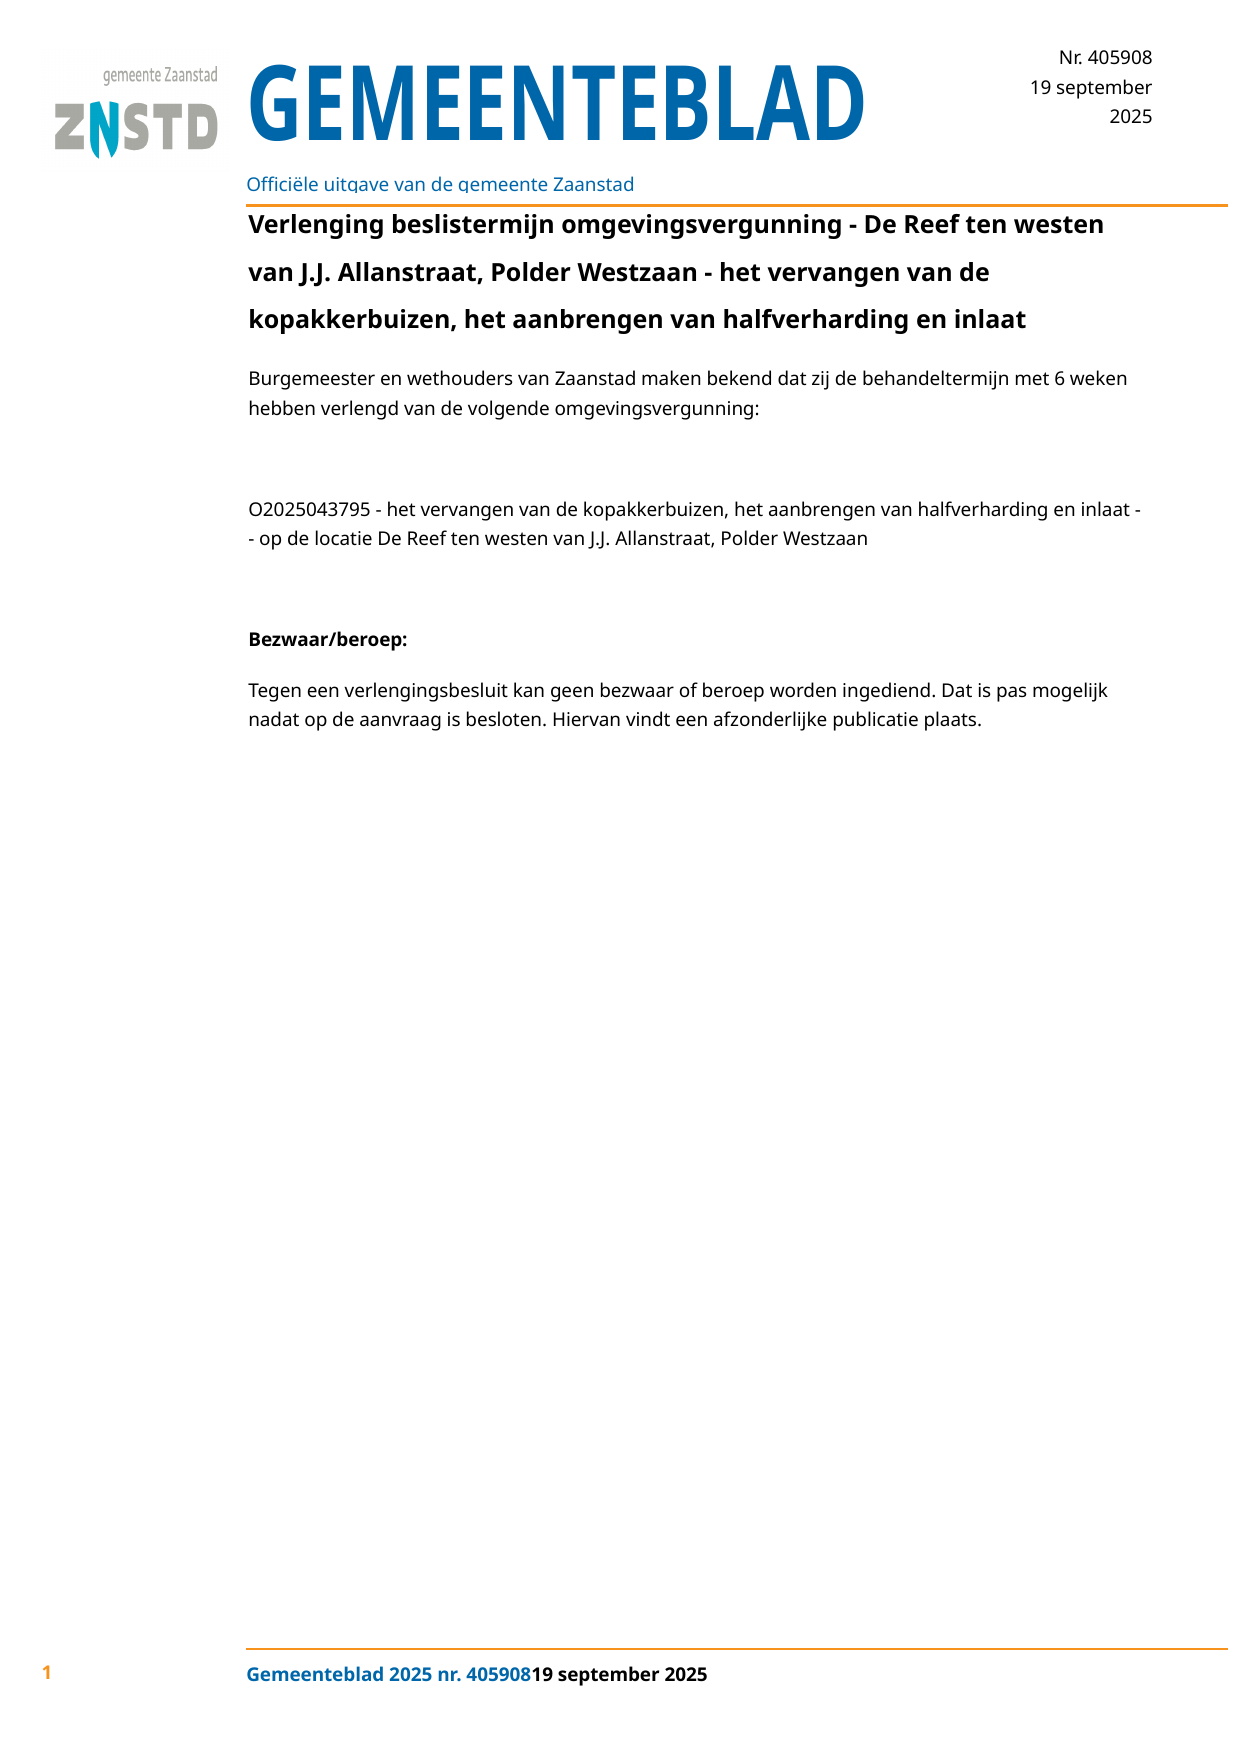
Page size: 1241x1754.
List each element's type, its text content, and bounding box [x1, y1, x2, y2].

picture [41, 47, 231, 172]
text Burgemeester en wethouders van Zaanstad maken bekend dat zij de behandeltermijn met 6 weken hebben verlengd van de volgende omgevingsvergunning: [248, 366, 1152, 421]
text Bezwaar/beroep: [248, 626, 1152, 652]
text Tegen een verlengingsbesluit kan geen bezwaar of beroep worden ingediend. Dat is pas mogelijk nadat op de aanvraag is besloten. Hiervan vindt een afzonderlijke publicatie plaats. [248, 677, 1152, 732]
text O2025043795 - het vervangen van de kopakkerbuizen, het aanbrengen van halfverharding en inlaat - - op de locatie De Reef ten westen van J.J. Allanstraat, Polder Westzaan [248, 496, 1152, 551]
text Verlenging beslistermijn omgevingsvergunning - De Reef ten westen van J.J. Allanstraat, Polder Westzaan - het vervangen van de kopakkerbuizen, het aanbrengen van halfverharding en inlaat [248, 207, 1152, 336]
